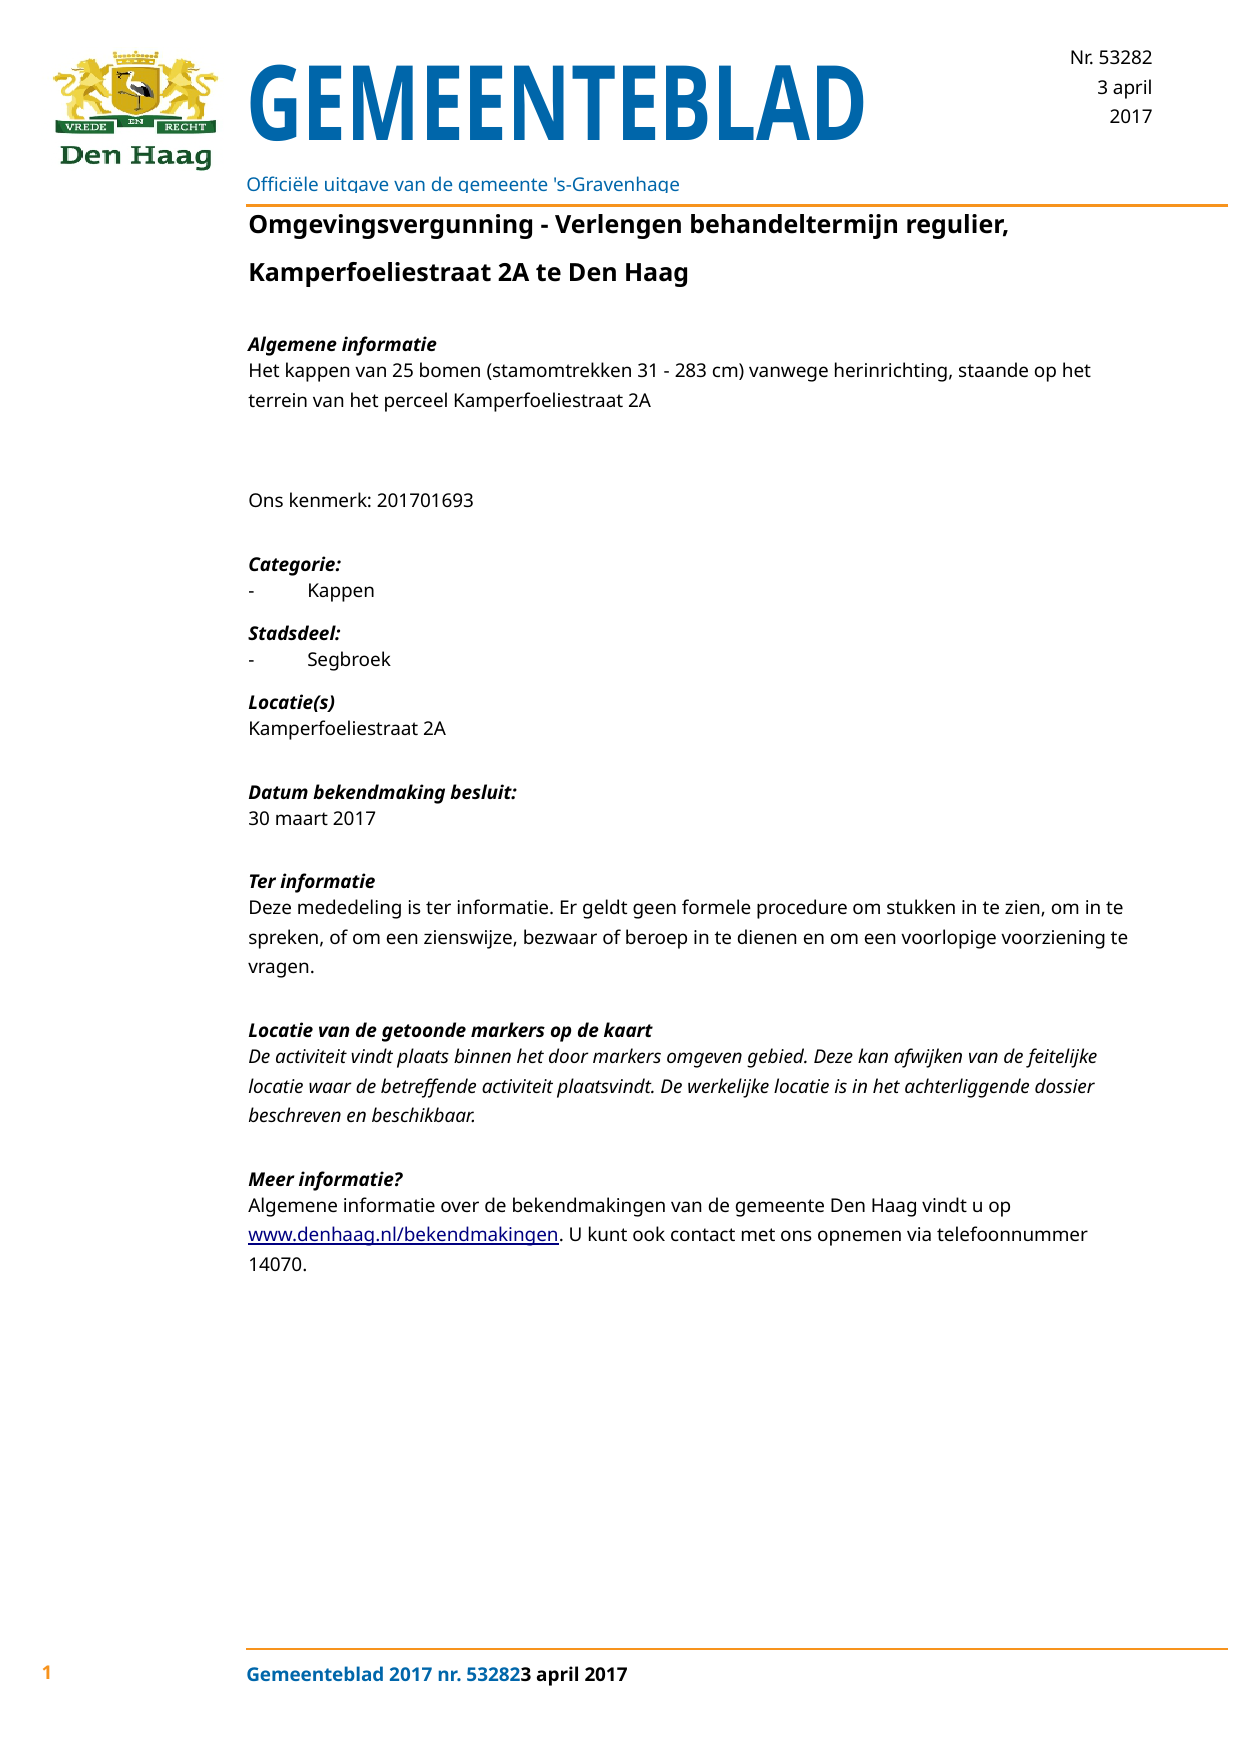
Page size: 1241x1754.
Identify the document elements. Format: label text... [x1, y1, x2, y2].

list Segbroek [248, 646, 1152, 672]
text Stadsdeel: [248, 620, 1152, 646]
text Algemene informatie over de bekendmakingen van de gemeente Den Haag vindt u op www.denhaag.nl/bekendmakingen. U kunt ook contact met ons opnemen via telefoonnummer 14070. [248, 1192, 1152, 1277]
text Ons kenmerk: 201701693 [248, 488, 1152, 513]
text Locatie van de getoonde markers op de kaart [248, 1017, 1152, 1043]
text Locatie(s) [248, 689, 1152, 715]
text Ter informatie [248, 869, 1152, 894]
text De activiteit vindt plaats binnen het door markers omgeven gebied. Deze kan afwijken van de feitelijke locatie waar de betreffende activiteit plaatsvindt. De werkelijke locatie is in het achterliggende dossier beschreven en beschikbaar. [248, 1043, 1152, 1128]
text Meer informatie? [248, 1166, 1152, 1192]
text 30 maart 2017 [248, 805, 1152, 830]
text Het kappen van 25 bomen (stamomtrekken 31 - 283 cm) vanwege herinrichting, staande op het terrein van het perceel Kamperfoeliestraat 2A [248, 357, 1152, 412]
text Datum bekendmaking besluit: [248, 779, 1152, 805]
text Kamperfoeliestraat 2A [248, 715, 1152, 741]
list Kappen [248, 577, 1152, 603]
text Deze mededeling is ter informatie. Er geldt geen formele procedure om stukken in te zien, om in te spreken, of om een zienswijze, bezwaar of beroep in te dienen en om een voorlopige voorziening te vragen. [248, 894, 1152, 979]
text Categorie: [248, 552, 1152, 577]
picture [41, 47, 231, 172]
text Omgevingsvergunning - Verlengen behandeltermijn regulier, Kamperfoeliestraat 2A te Den Haag [248, 207, 1152, 288]
text Algemene informatie [248, 331, 1152, 357]
